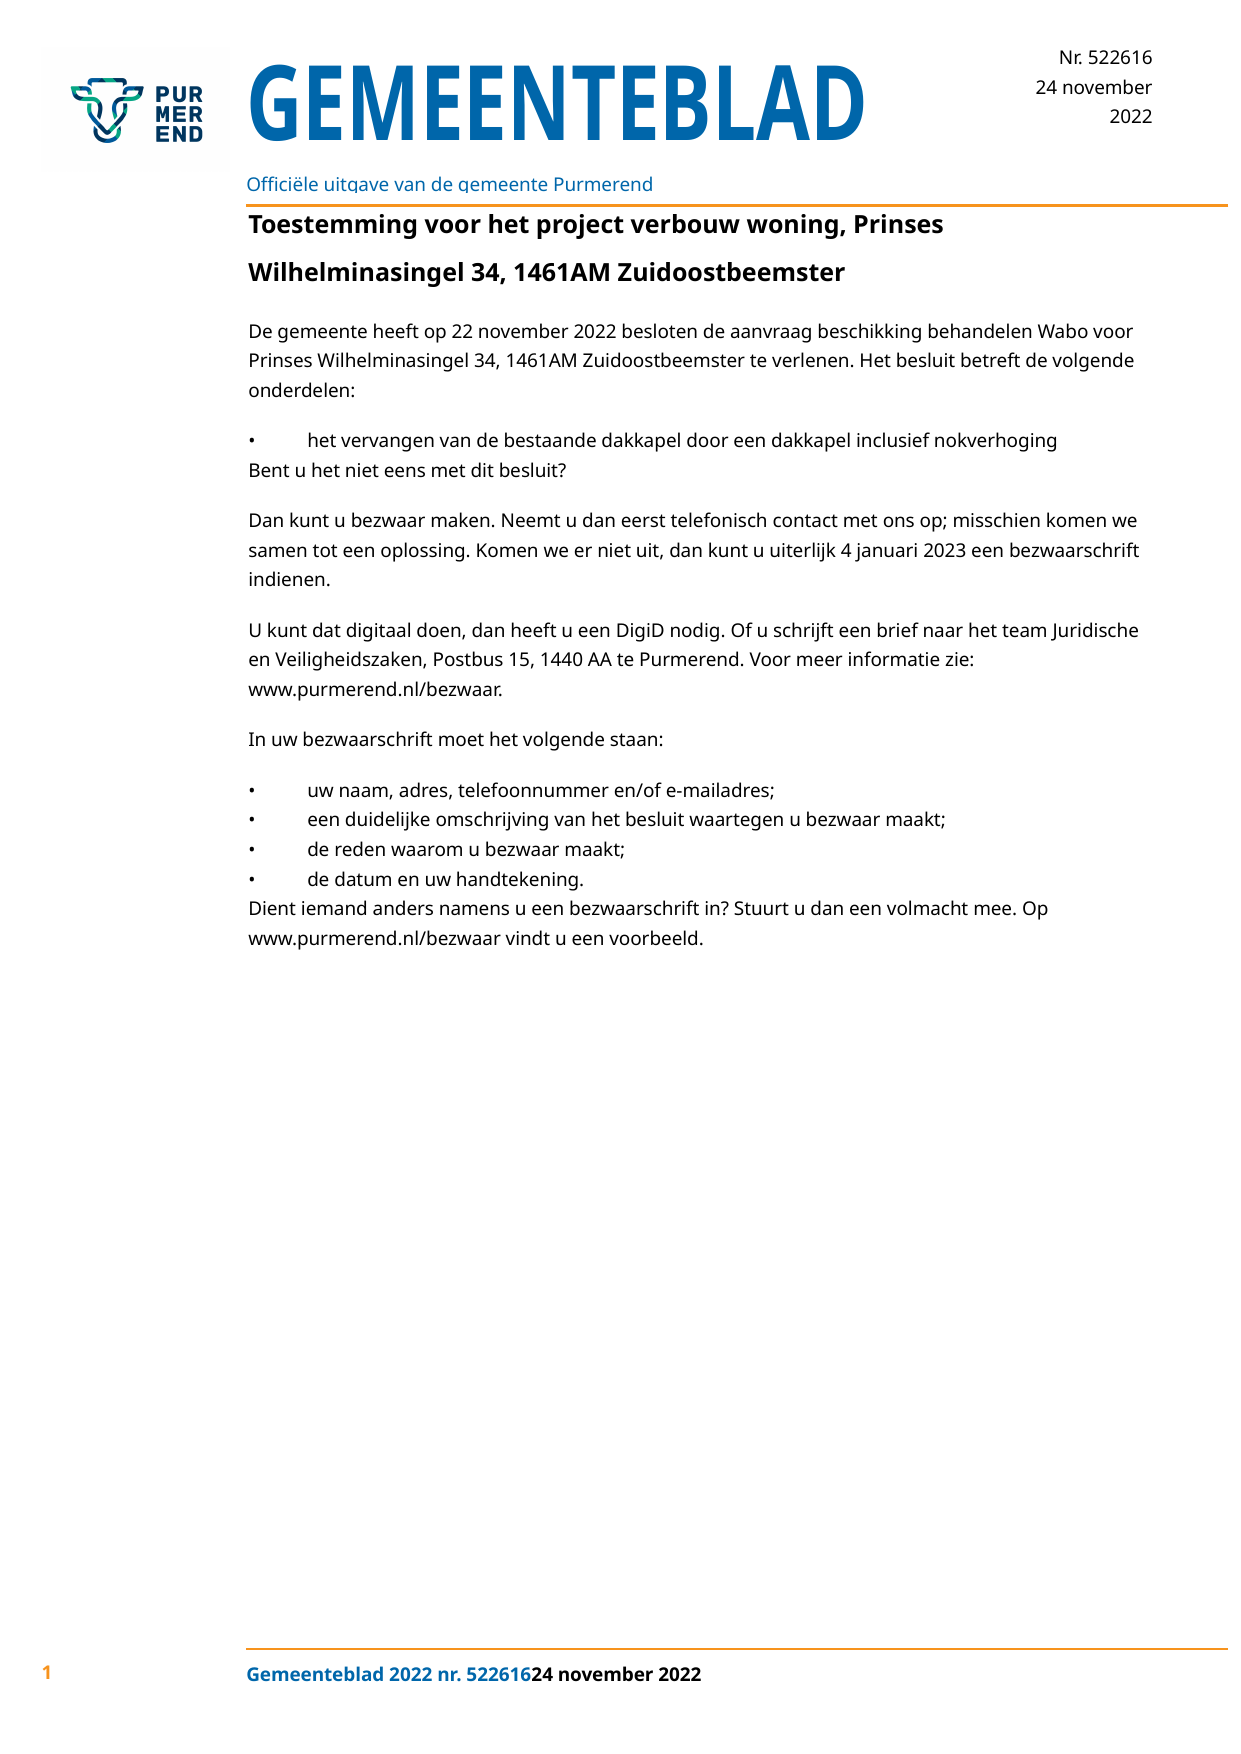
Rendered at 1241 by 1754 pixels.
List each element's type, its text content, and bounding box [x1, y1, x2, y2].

text In uw bezwaarschrift moet het volgende staan: [248, 727, 1152, 752]
list uw naam, adres, telefoonnummer en/of e-mailadres; [248, 777, 1152, 803]
text U kunt dat digitaal doen, dan heeft u een DigiD nodig. Of u schrijft een brief naar het team Juridische en Veiligheidszaken, Postbus 15, 1440 AA te Purmerend. Voor meer informatie zie: www.purmerend.nl/bezwaar. [248, 617, 1152, 702]
list het vervangen van de bestaande dakkapel door een dakkapel inclusief nokverhoging [248, 427, 1152, 453]
text Dient iemand anders namens u een bezwaarschrift in? Stuurt u dan een volmacht mee. Op www.purmerend.nl/bezwaar vindt u een voorbeeld. [248, 895, 1152, 951]
text Dan kunt u bezwaar maken. Neemt u dan eerst telefonisch contact met ons op; misschien komen we samen tot een oplossing. Komen we er niet uit, dan kunt u uiterlijk 4 januari 2023 een bezwaarschrift indienen. [248, 507, 1152, 592]
text Toestemming voor het project verbouw woning, Prinses Wilhelminasingel 34, 1461AM Zuidoostbeemster [248, 207, 1152, 288]
list een duidelijke omschrijving van het besluit waartegen u bezwaar maakt; [248, 807, 1152, 832]
text De gemeente heeft op 22 november 2022 besloten de aanvraag beschikking behandelen Wabo voor Prinses Wilhelminasingel 34, 1461AM Zuidoostbeemster te verlenen. Het besluit betreft de volgende onderdelen: [248, 318, 1152, 403]
picture [41, 47, 231, 172]
list de datum en uw handtekening. [248, 866, 1152, 892]
text Bent u het niet eens met dit besluit? [248, 457, 1152, 483]
list de reden waarom u bezwaar maakt; [248, 836, 1152, 862]
